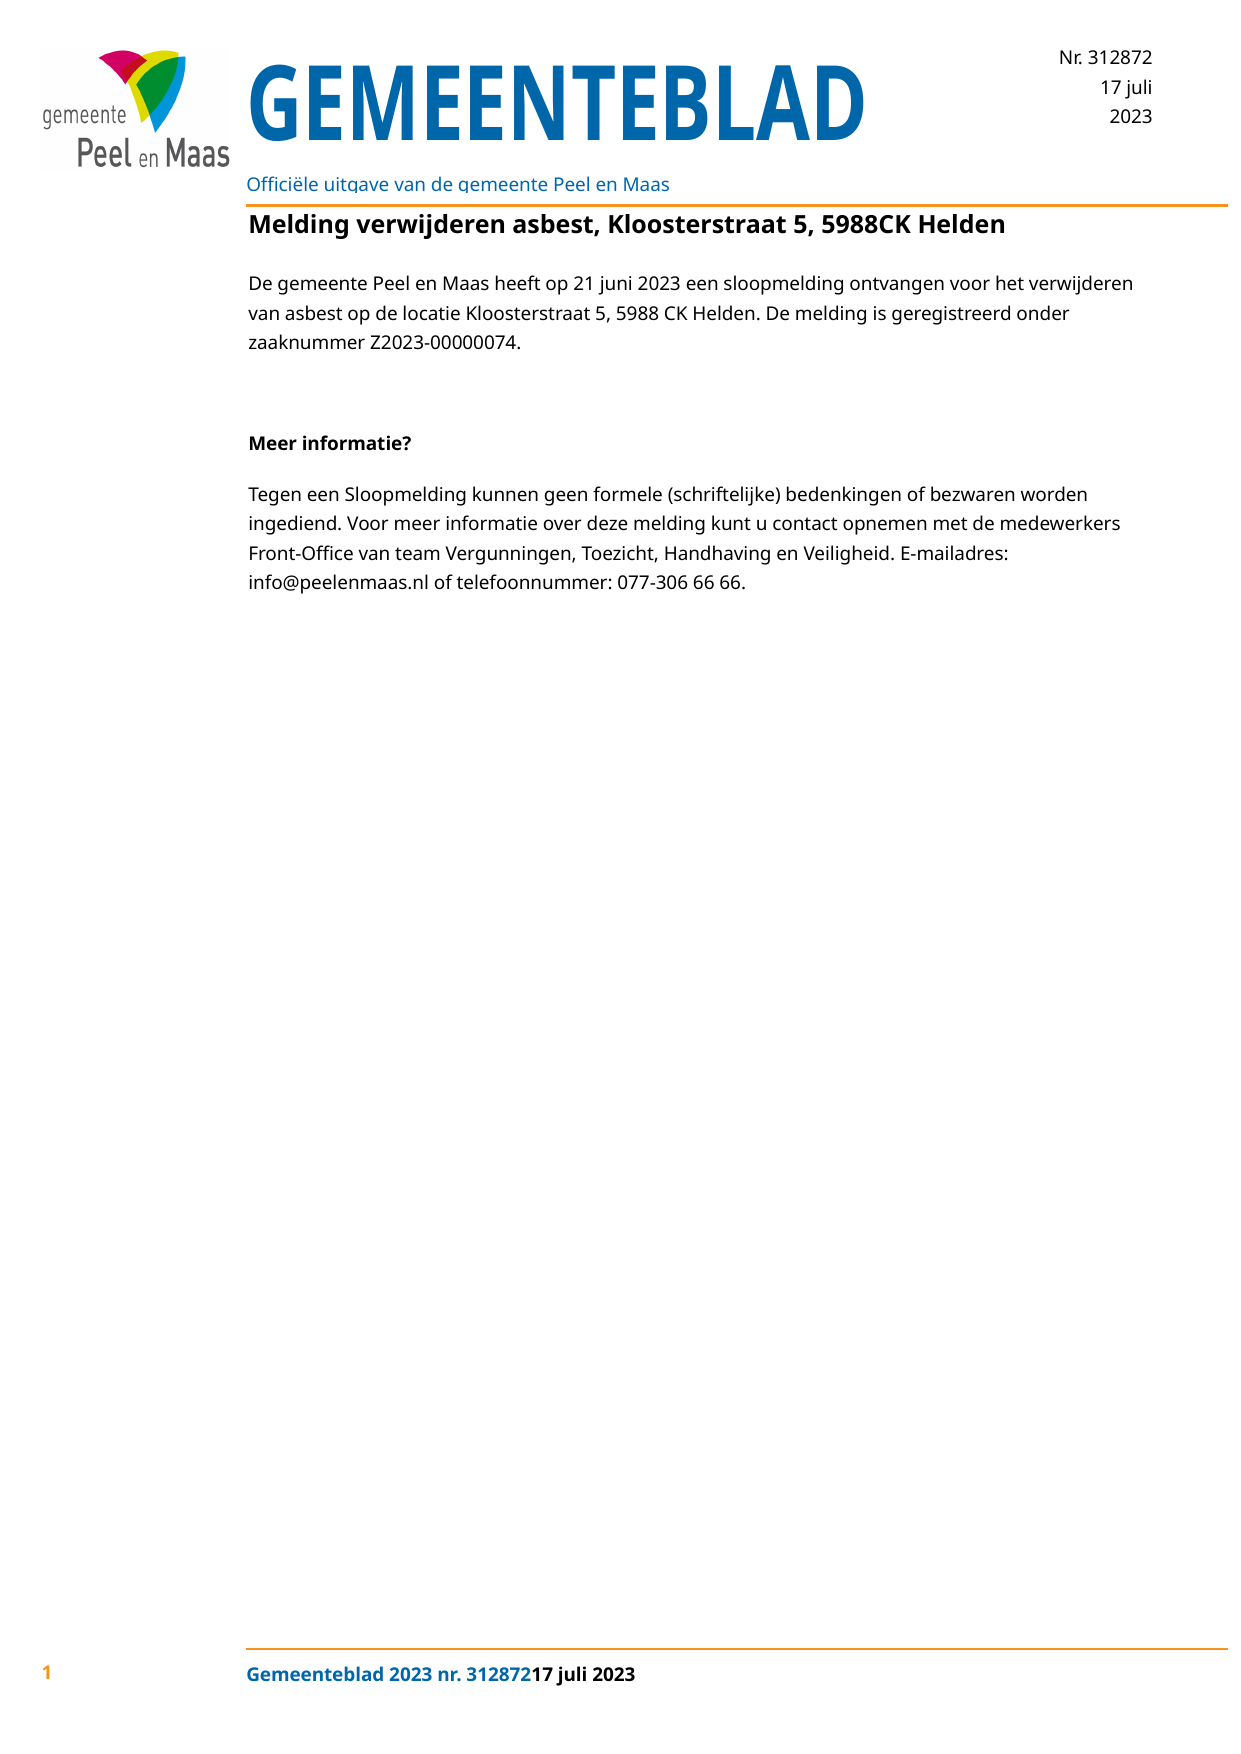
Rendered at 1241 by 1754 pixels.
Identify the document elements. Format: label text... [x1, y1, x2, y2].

text Tegen een Sloopmelding kunnen geen formele (schriftelijke) bedenkingen of bezwaren worden ingediend. Voor meer informatie over deze melding kunt u contact opnemen met de medewerkers Front-Office van team Vergunningen, Toezicht, Handhaving en Veiligheid. E-mailadres: info@peelenmaas.nl of telefoonnummer: 077-306 66 66. [248, 481, 1152, 595]
text Meer informatie? [248, 430, 1152, 456]
text Melding verwijderen asbest, Kloosterstraat 5, 5988CK Helden [248, 207, 1152, 241]
text De gemeente Peel en Maas heeft op 21 juni 2023 een sloopmelding ontvangen voor het verwijderen van asbest op de locatie Kloosterstraat 5, 5988 CK Helden. De melding is geregistreerd onder zaaknummer Z2023-00000074. [248, 270, 1152, 355]
picture [41, 47, 231, 172]
